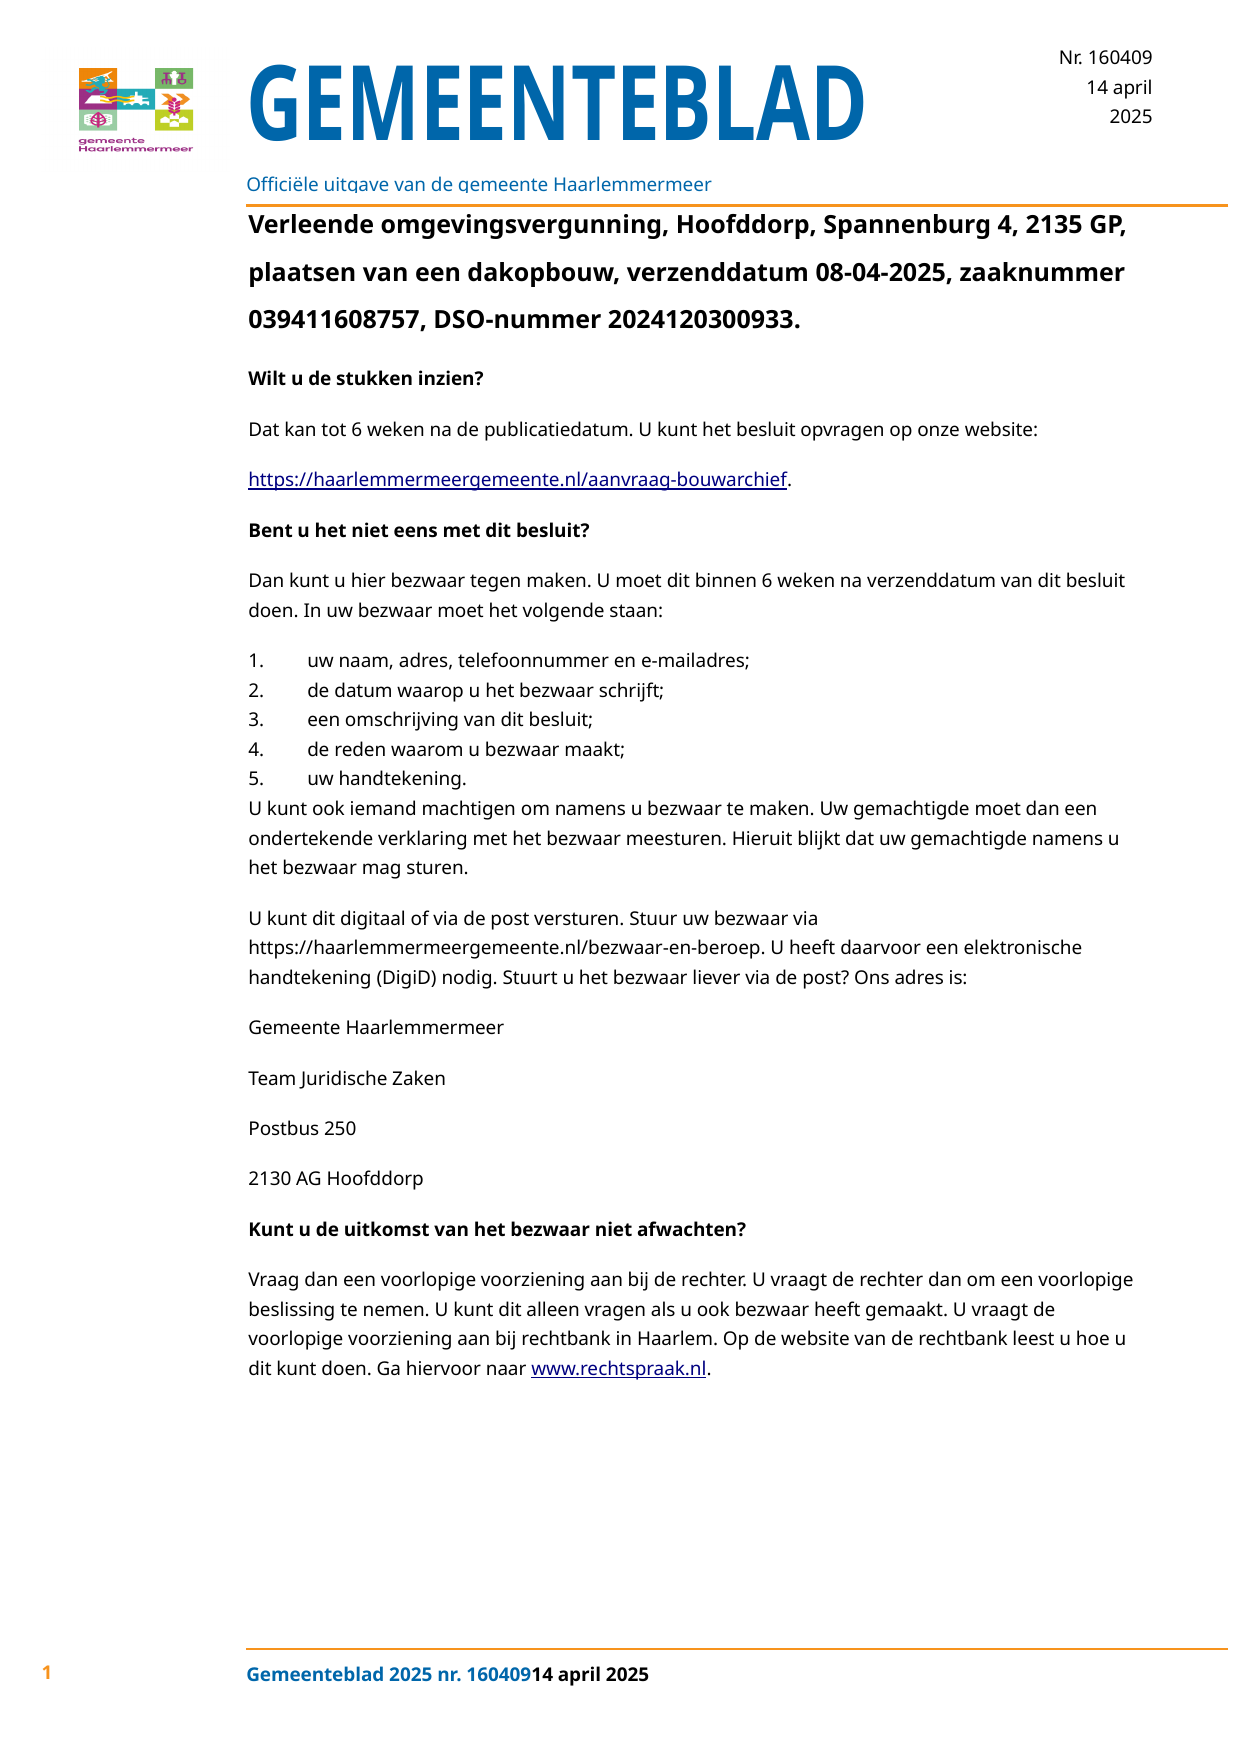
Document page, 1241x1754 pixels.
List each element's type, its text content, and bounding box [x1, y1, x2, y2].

text 2130 AG Hoofddorp [248, 1166, 1152, 1191]
picture [41, 47, 231, 172]
text U kunt dit digitaal of via de post versturen. Stuur uw bezwaar via https://haarlemmermeergemeente.nl/bezwaar-en-beroep. U heeft daarvoor een elektronische handtekening (DigiD) nodig. Stuurt u het bezwaar liever via de post? Ons adres is: [248, 905, 1152, 989]
list een omschrijving van dit besluit; [248, 706, 1152, 732]
text Vraag dan een voorlopige voorziening aan bij de rechter. U vraagt de rechter dan om een voorlopige beslissing te nemen. U kunt dit alleen vragen als u ook bezwaar heeft gemaakt. U vraagt de voorlopige voorziening aan bij rechtbank in Haarlem. Op de website van de rechtbank leest u hoe u dit kunt doen. Ga hiervoor naar www.rechtspraak.nl. [248, 1266, 1152, 1381]
list uw naam, adres, telefoonnummer en e-mailadres; [248, 647, 1152, 673]
text Dat kan tot 6 weken na de publicatiedatum. U kunt het besluit opvragen op onze website: [248, 416, 1152, 442]
text Wilt u de stukken inzien? [248, 366, 1152, 391]
text U kunt ook iemand machtigen om namens u bezwaar te maken. Uw gemachtigde moet dan een ondertekende verklaring met het bezwaar meesturen. Hieruit blijkt dat uw gemachtigde namens u het bezwaar mag sturen. [248, 795, 1152, 880]
text Postbus 250 [248, 1115, 1152, 1141]
list de datum waarop u het bezwaar schrijft; [248, 677, 1152, 702]
text https://haarlemmermeergemeente.nl/aanvraag-bouwarchief. [248, 466, 1152, 492]
text Verleende omgevingsvergunning, Hoofddorp, Spannenburg 4, 2135 GP, plaatsen van een dakopbouw, verzenddatum 08-04-2025, zaaknummer 039411608757, DSO-nummer 2024120300933. [248, 207, 1152, 336]
text Dan kunt u hier bezwaar tegen maken. U moet dit binnen 6 weken na verzenddatum van dit besluit doen. In uw bezwaar moet het volgende staan: [248, 567, 1152, 622]
text Gemeente Haarlemmermeer [248, 1014, 1152, 1040]
list uw handtekening. [248, 766, 1152, 791]
text Bent u het niet eens met dit besluit? [248, 517, 1152, 542]
text Team Juridische Zaken [248, 1065, 1152, 1090]
text Kunt u de uitkomst van het bezwaar niet afwachten? [248, 1216, 1152, 1242]
list de reden waarom u bezwaar maakt; [248, 736, 1152, 762]
